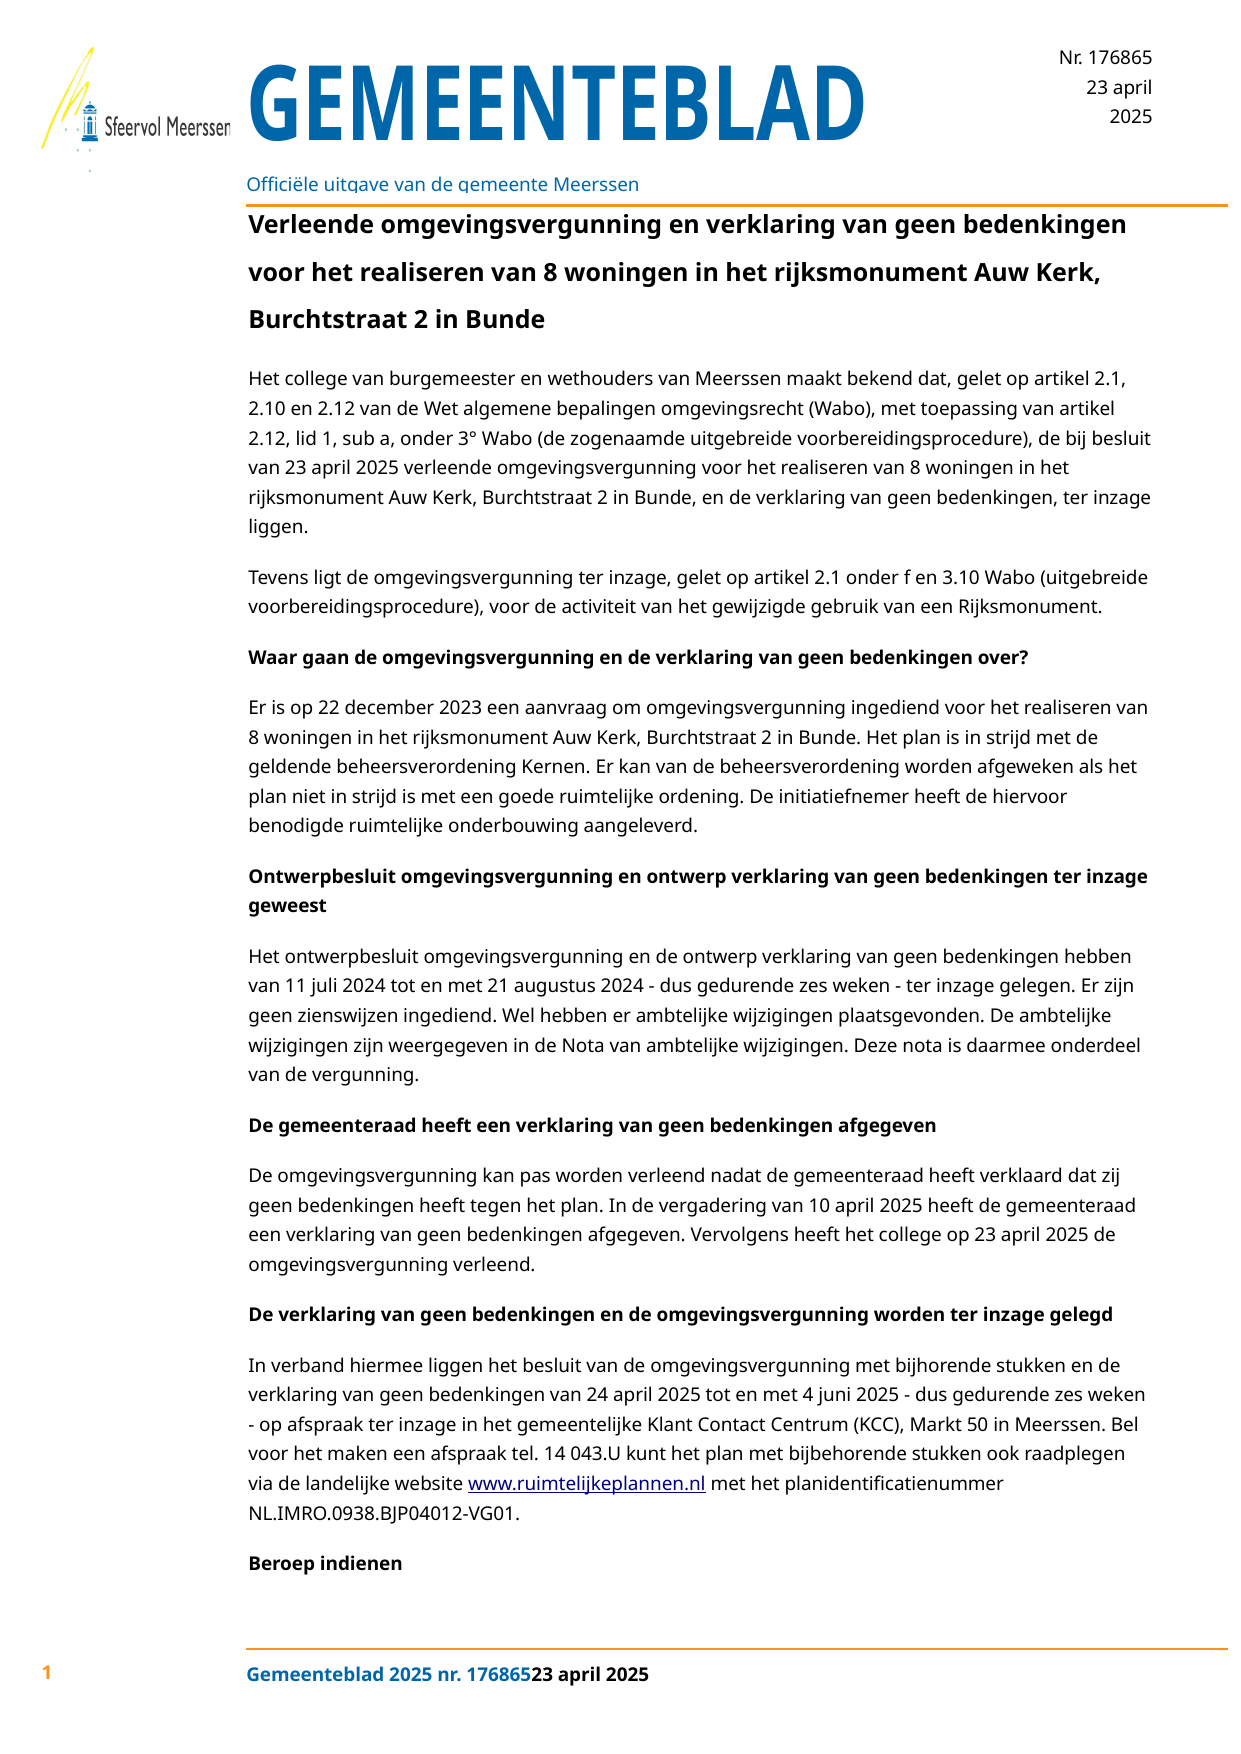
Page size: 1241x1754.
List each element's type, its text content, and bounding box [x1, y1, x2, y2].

text De gemeenteraad heeft een verklaring van geen bedenkingen afgegeven [248, 1112, 1152, 1137]
text Tevens ligt de omgevingsvergunning ter inzage, gelet op artikel 2.1 onder f en 3.10 Wabo (uitgebreide voorbereidingsprocedure), voor de activiteit van het gewijzigde gebruik van een Rijksmonument. [248, 564, 1152, 619]
text Verleende omgevingsvergunning en verklaring van geen bedenkingen voor het realiseren van 8 woningen in het rijksmonument Auw Kerk, Burchtstraat 2 in Bunde [248, 207, 1152, 336]
text Beroep indienen [248, 1550, 1152, 1576]
text Het college van burgemeester en wethouders van Meerssen maakt bekend dat, gelet op artikel 2.1, 2.10 en 2.12 van de Wet algemene bepalingen omgevingsrecht (Wabo), met toepassing van artikel 2.12, lid 1, sub a, onder 3° Wabo (de zogenaamde uitgebreide voorbereidingsprocedure), de bij besluit van 23 april 2025 verleende omgevingsvergunning voor het realiseren van 8 woningen in het rijksmonument Auw Kerk, Burchtstraat 2 in Bunde, en de verklaring van geen bedenkingen, ter inzage liggen. [248, 366, 1152, 539]
text Ontwerpbesluit omgevingsvergunning en ontwerp verklaring van geen bedenkingen ter inzage geweest [248, 863, 1152, 918]
text Waar gaan de omgevingsvergunning en de verklaring van geen bedenkingen over? [248, 644, 1152, 669]
text Het ontwerpbesluit omgevingsvergunning en de ontwerp verklaring van geen bedenkingen hebben van 11 juli 2024 tot en met 21 augustus 2024 - dus gedurende zes weken - ter inzage gelegen. Er zijn geen zienswijzen ingediend. Wel hebben er ambtelijke wijzigingen plaatsgevonden. De ambtelijke wijzigingen zijn weergegeven in de Nota van ambtelijke wijzigingen. Deze nota is daarmee onderdeel van de vergunning. [248, 943, 1152, 1087]
picture [41, 47, 231, 172]
text De verklaring van geen bedenkingen en de omgevingsvergunning worden ter inzage gelegd [248, 1301, 1152, 1327]
text In verband hiermee liggen het besluit van de omgevingsvergunning met bijhorende stukken en de verklaring van geen bedenkingen van 24 april 2025 tot en met 4 juni 2025 - dus gedurende zes weken - op afspraak ter inzage in het gemeentelijke Klant Contact Centrum (KCC), Markt 50 in Meerssen. Bel voor het maken een afspraak tel. 14 043.U kunt het plan met bijbehorende stukken ook raadplegen via de landelijke website www.ruimtelijkeplannen.nl met het planidentificatienummer NL.IMRO.0938.BJP04012-VG01. [248, 1352, 1152, 1525]
text De omgevingsvergunning kan pas worden verleend nadat de gemeenteraad heeft verklaard dat zij geen bedenkingen heeft tegen het plan. In de vergadering van 10 april 2025 heeft de gemeenteraad een verklaring van geen bedenkingen afgegeven. Vervolgens heeft het college op 23 april 2025 de omgevingsvergunning verleend. [248, 1162, 1152, 1277]
text Er is op 22 december 2023 een aanvraag om omgevingsvergunning ingediend voor het realiseren van 8 woningen in het rijksmonument Auw Kerk, Burchtstraat 2 in Bunde. Het plan is in strijd met de geldende beheersverordening Kernen. Er kan van de beheersverordening worden afgeweken als het plan niet in strijd is met een goede ruimtelijke ordening. De initiatiefnemer heeft de hiervoor benodigde ruimtelijke onderbouwing aangeleverd. [248, 694, 1152, 838]
